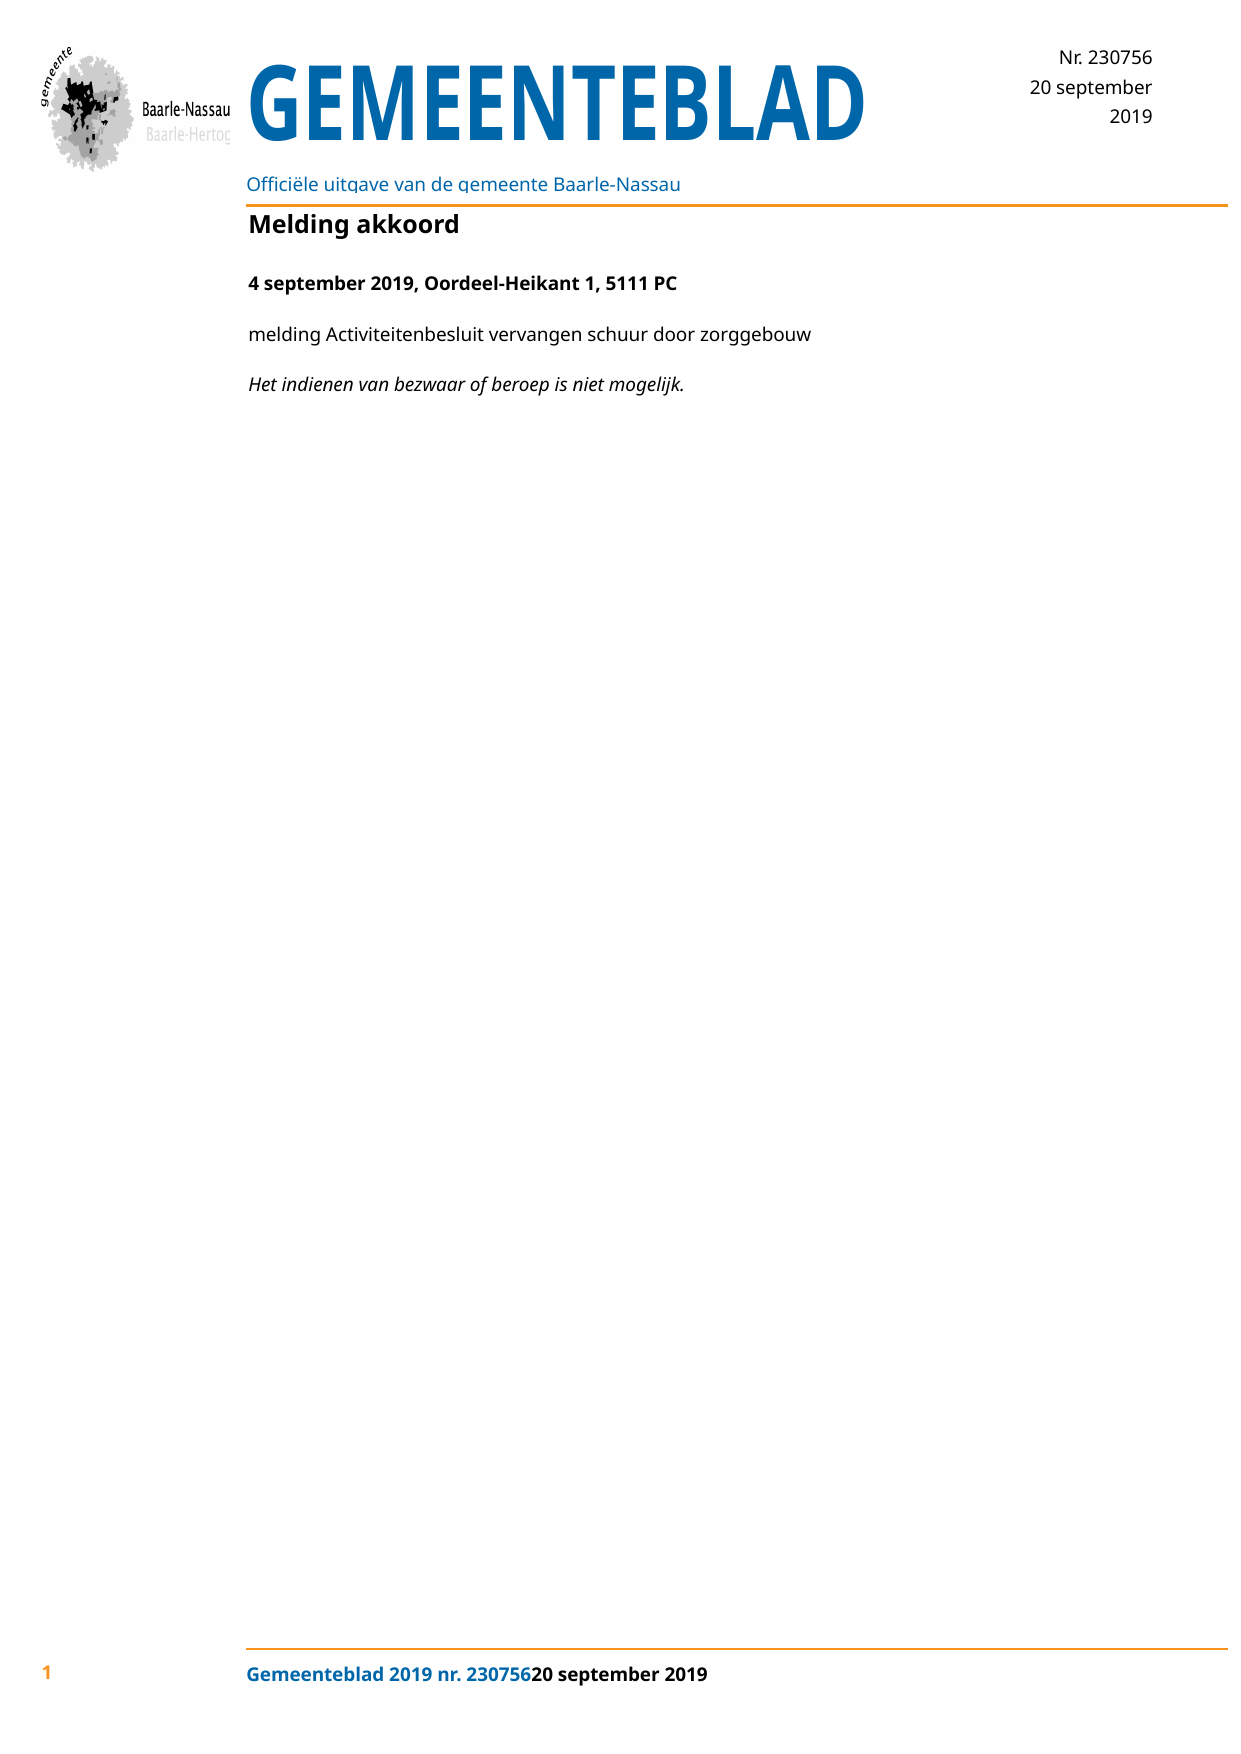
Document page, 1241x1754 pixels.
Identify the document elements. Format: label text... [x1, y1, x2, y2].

text Melding akkoord [248, 207, 1152, 241]
text 4 september 2019, Oordeel-Heikant 1, 5111 PC [248, 270, 1152, 296]
text melding Activiteitenbesluit vervangen schuur door zorggebouw [248, 321, 1152, 346]
text Het indienen van bezwaar of beroep is niet mogelijk. [248, 371, 1152, 397]
picture [41, 47, 231, 172]
